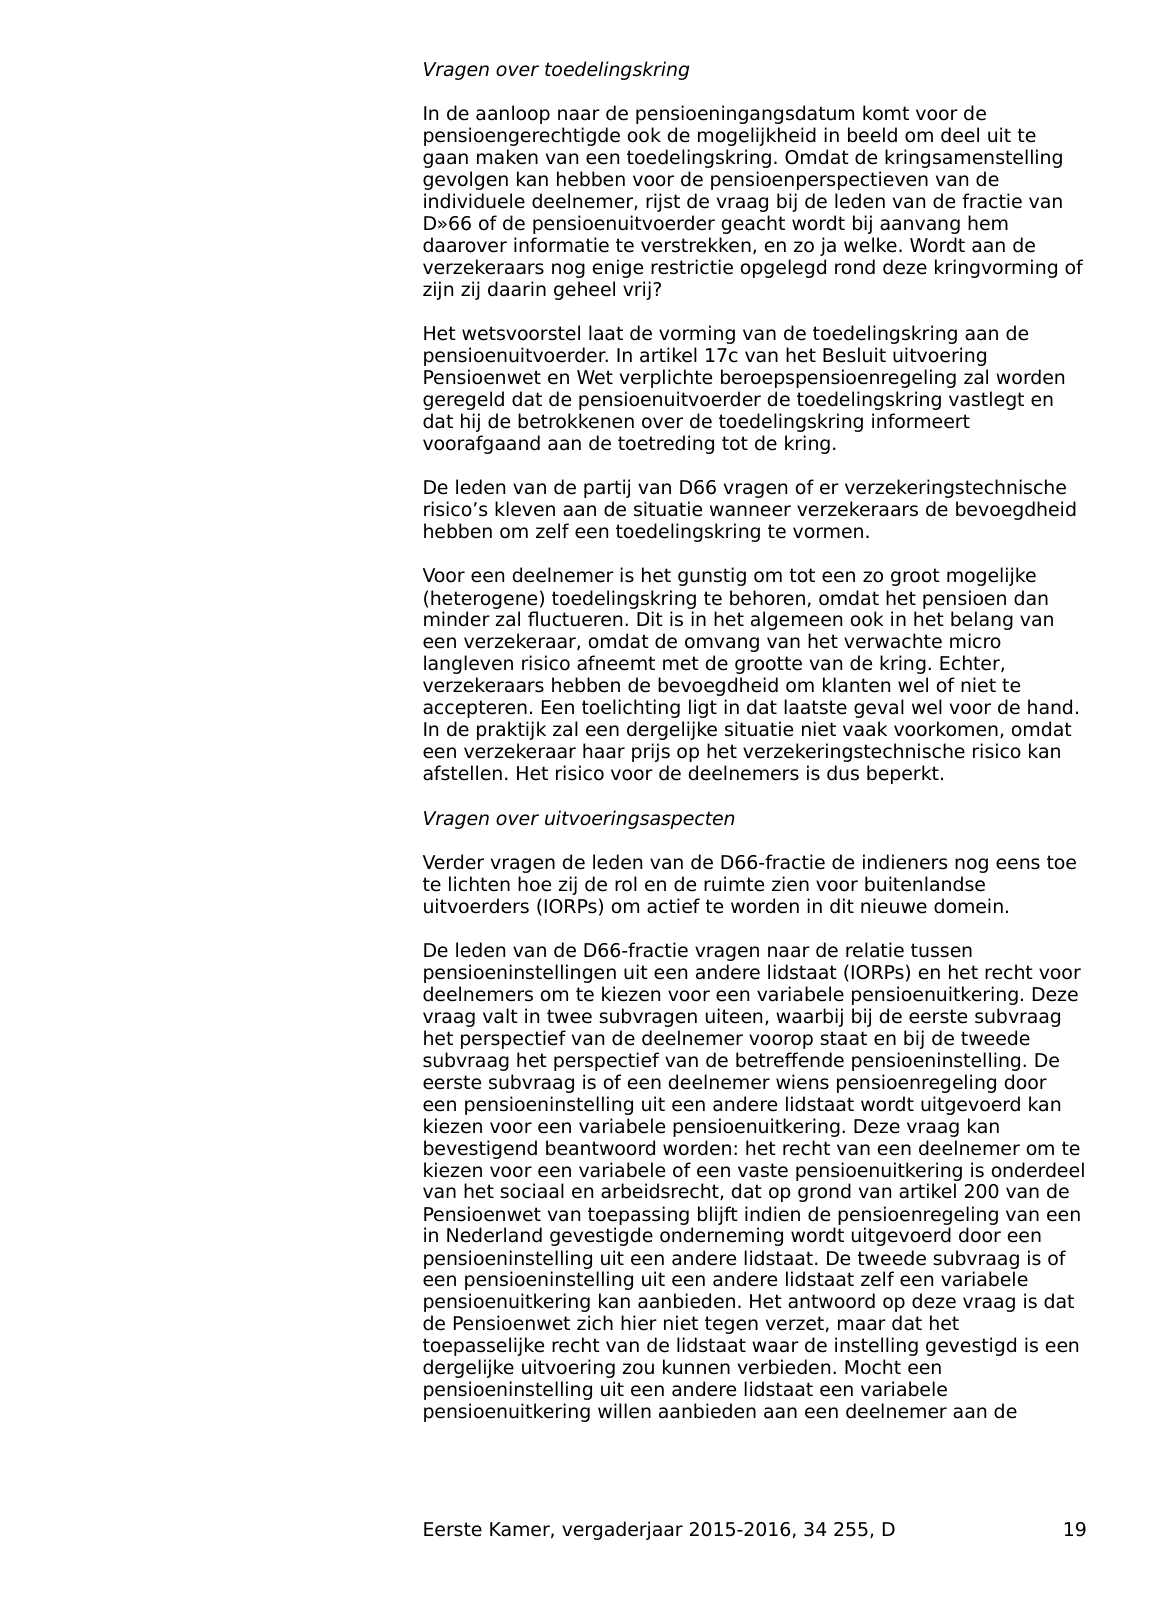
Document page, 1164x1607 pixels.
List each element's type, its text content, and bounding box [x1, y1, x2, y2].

subtitle Vragen over toedelingskring [422, 59, 1087, 81]
subtitle Vragen over uitvoeringsaspecten [422, 807, 1087, 829]
text Verder vragen de leden van de D66-fractie de indieners nog eens toe te lichten hoe zij de rol en de ruimte zien voor buitenlandse uitvoerders (IORPs) om actief te worden in dit nieuwe domein. [422, 852, 1087, 917]
text De leden van de D66-fractie vragen naar de relatie tussen pensioeninstellingen uit een andere lidstaat (IORPs) en het recht voor deelnemers om te kiezen voor een variabele pensioenuitkering. Deze vraag valt in twee subvragen uiteen, waarbij bij de eerste subvraag het perspectief van de deelnemer voorop staat en bij de tweede subvraag het perspectief van de betreffende pensioeninstelling. De eerste subvraag is of een deelnemer wiens pensioenregeling door een pensioeninstelling uit een andere lidstaat wordt uitgevoerd kan kiezen voor een variabele pensioenuitkering. Deze vraag kan bevestigend beantwoord worden: het recht van een deelnemer om te kiezen voor een variabele of een vaste pensioenuitkering is onderdeel van het sociaal en arbeidsrecht, dat op grond van artikel 200 van de Pensioenwet van toepassing blijft indien de pensioenregeling van een in Nederland gevestigde onderneming wordt uitgevoerd door een pensioeninstelling uit een andere lidstaat. De tweede subvraag is of een pensioeninstelling uit een andere lidstaat zelf een variabele pensioenuitkering kan aanbieden. Het antwoord op deze vraag is dat de Pensioenwet zich hier niet tegen verzet, maar dat het toepasselijke recht van de lidstaat waar de instelling gevestigd is een dergelijke uitvoering zou kunnen verbieden. Mocht een pensioeninstelling uit een andere lidstaat een variabele pensioenuitkering willen aanbieden aan een deelnemer aan de [422, 940, 1087, 1423]
text De leden van de partij van D66 vragen of er verzekeringstechnische risico’s kleven aan de situatie wanneer verzekeraars de bevoegdheid hebben om zelf een toedelingskring te vormen. [422, 477, 1087, 543]
text Voor een deelnemer is het gunstig om tot een zo groot mogelijke (heterogene) toedelingskring te behoren, omdat het pensioen dan minder zal fluctueren. Dit is in het algemeen ook in het belang van een verzekeraar, omdat de omvang van het verwachte micro langleven risico afneemt met de grootte van de kring. Echter, verzekeraars hebben de bevoegdheid om klanten wel of niet te accepteren. Een toelichting ligt in dat laatste geval wel voor de hand. In de praktijk zal een dergelijke situatie niet vaak voorkomen, omdat een verzekeraar haar prijs op het verzekeringstechnische risico kan afstellen. Het risico voor de deelnemers is dus beperkt. [422, 565, 1087, 785]
text Het wetsvoorstel laat de vorming van de toedelingskring aan de pensioenuitvoerder. In artikel 17c van het Besluit uitvoering Pensioenwet en Wet verplichte beroepspensioenregeling zal worden geregeld dat de pensioenuitvoerder de toedelingskring vastlegt en dat hij de betrokkenen over de toedelingskring informeert voorafgaand aan de toetreding tot de kring. [422, 323, 1087, 455]
text In de aanloop naar de pensioeningangsdatum komt voor de pensioengerechtigde ook de mogelijkheid in beeld om deel uit te gaan maken van een toedelingskring. Omdat de kringsamenstelling gevolgen kan hebben voor de pensioenperspectieven van de individuele deelnemer, rijst de vraag bij de leden van de fractie van D»66 of de pensioenuitvoerder geacht wordt bij aanvang hem daarover informatie te verstrekken, en zo ja welke. Wordt aan de verzekeraars nog enige restrictie opgelegd rond deze kringvorming of zijn zij daarin geheel vrij? [422, 103, 1087, 301]
